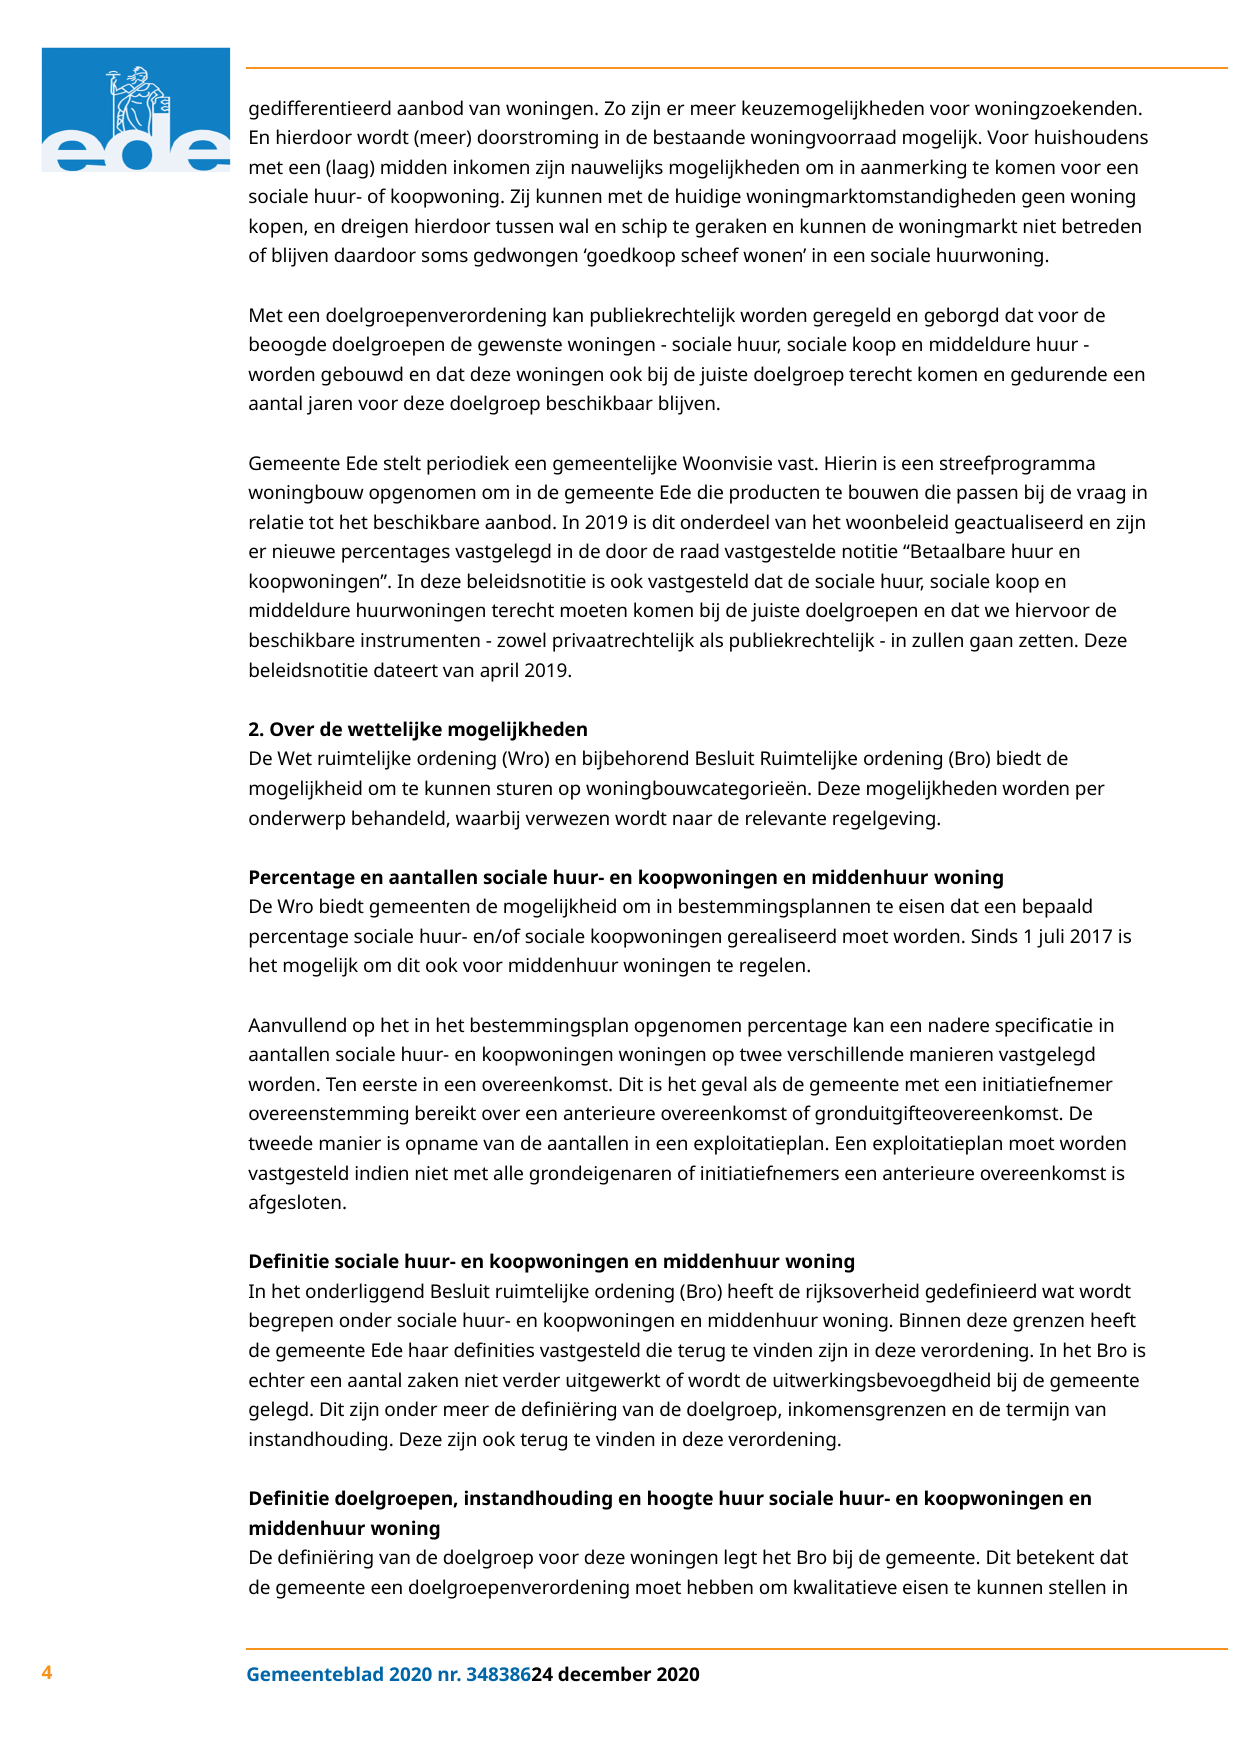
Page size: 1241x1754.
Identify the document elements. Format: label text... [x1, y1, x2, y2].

picture [41, 47, 231, 172]
text gedifferentieerd aanbod van woningen. Zo zijn er meer keuzemogelijkheden voor woningzoekenden. En hierdoor wordt (meer) doorstroming in de bestaande woningvoorraad mogelijk. Voor huishoudens met een (laag) midden inkomen zijn nauwelijks mogelijkheden om in aanmerking te komen voor een sociale huur- of koopwoning. Zij kunnen met de huidige woningmarktomstandigheden geen woning kopen, en dreigen hierdoor tussen wal en schip te geraken en kunnen de woningmarkt niet betreden of blijven daardoor soms gedwongen ‘goedkoop scheef wonen’ in een sociale huurwoning. [248, 95, 1152, 268]
text Gemeente Ede stelt periodiek een gemeentelijke Woonvisie vast. Hierin is een streefprogramma woningbouw opgenomen om in de gemeente Ede die producten te bouwen die passen bij de vraag in relatie tot het beschikbare aanbod. In 2019 is dit onderdeel van het woonbeleid geactualiseerd en zijn er nieuwe percentages vastgelegd in de door de raad vastgestelde notitie “Betaalbare huur en koopwoningen”. In deze beleidsnotitie is ook vastgesteld dat de sociale huur, sociale koop en middeldure huurwoningen terecht moeten komen bij de juiste doelgroepen en dat we hiervoor de beschikbare instrumenten - zowel privaatrechtelijk als publiekrechtelijk - in zullen gaan zetten. Deze beleidsnotitie dateert van april 2019. [248, 450, 1152, 683]
text De Wet ruimtelijke ordening (Wro) en bijbehorend Besluit Ruimtelijke ordening (Bro) biedt de mogelijkheid om te kunnen sturen op woningbouwcategorieën. Deze mogelijkheden worden per onderwerp behandeld, waarbij verwezen wordt naar de relevante regelgeving. [248, 746, 1152, 831]
text 2. Over de wettelijke mogelijkheden [248, 716, 1152, 742]
text De Wro biedt gemeenten de mogelijkheid om in bestemmingsplannen te eisen dat een bepaald percentage sociale huur- en/of sociale koopwoningen gerealiseerd moet worden. Sinds 1 juli 2017 is het mogelijk om dit ook voor middenhuur woningen te regelen. [248, 893, 1152, 978]
text In het onderliggend Besluit ruimtelijke ordening (Bro) heeft de rijksoverheid gedefinieerd wat wordt begrepen onder sociale huur- en koopwoningen en middenhuur woning. Binnen deze grenzen heeft de gemeente Ede haar definities vastgesteld die terug te vinden zijn in deze verordening. In het Bro is echter een aantal zaken niet verder uitgewerkt of wordt de uitwerkingsbevoegdheid bij de gemeente gelegd. Dit zijn onder meer de definiëring van de doelgroep, inkomensgrenzen en de termijn van instandhouding. Deze zijn ook terug te vinden in deze verordening. [248, 1278, 1152, 1452]
text Met een doelgroepenverordening kan publiekrechtelijk worden geregeld en geborgd dat voor de beoogde doelgroepen de gewenste woningen - sociale huur, sociale koop en middeldure huur - worden gebouwd en dat deze woningen ook bij de juiste doelgroep terecht komen en gedurende een aantal jaren voor deze doelgroep beschikbaar blijven. [248, 302, 1152, 416]
text Aanvullend op het in het bestemmingsplan opgenomen percentage kan een nadere specificatie in aantallen sociale huur- en koopwoningen woningen op twee verschillende manieren vastgelegd worden. Ten eerste in een overeenkomst. Dit is het geval als de gemeente met een initiatiefnemer overeenstemming bereikt over een anterieure overeenkomst of gronduitgifteovereenkomst. De tweede manier is opname van de aantallen in een exploitatieplan. Een exploitatieplan moet worden vastgesteld indien niet met alle grondeigenaren of initiatiefnemers een anterieure overeenkomst is afgesloten. [248, 1012, 1152, 1215]
text Definitie sociale huur- en koopwoningen en middenhuur woning [248, 1248, 1152, 1274]
text Percentage en aantallen sociale huur- en koopwoningen en middenhuur woning [248, 864, 1152, 890]
text Definitie doelgroepen, instandhouding en hoogte huur sociale huur- en koopwoningen en middenhuur woning [248, 1485, 1152, 1541]
text De definiëring van de doelgroep voor deze woningen legt het Bro bij de gemeente. Dit betekent dat de gemeente een doelgroepenverordening moet hebben om kwalitatieve eisen te kunnen stellen in [248, 1544, 1152, 1600]
